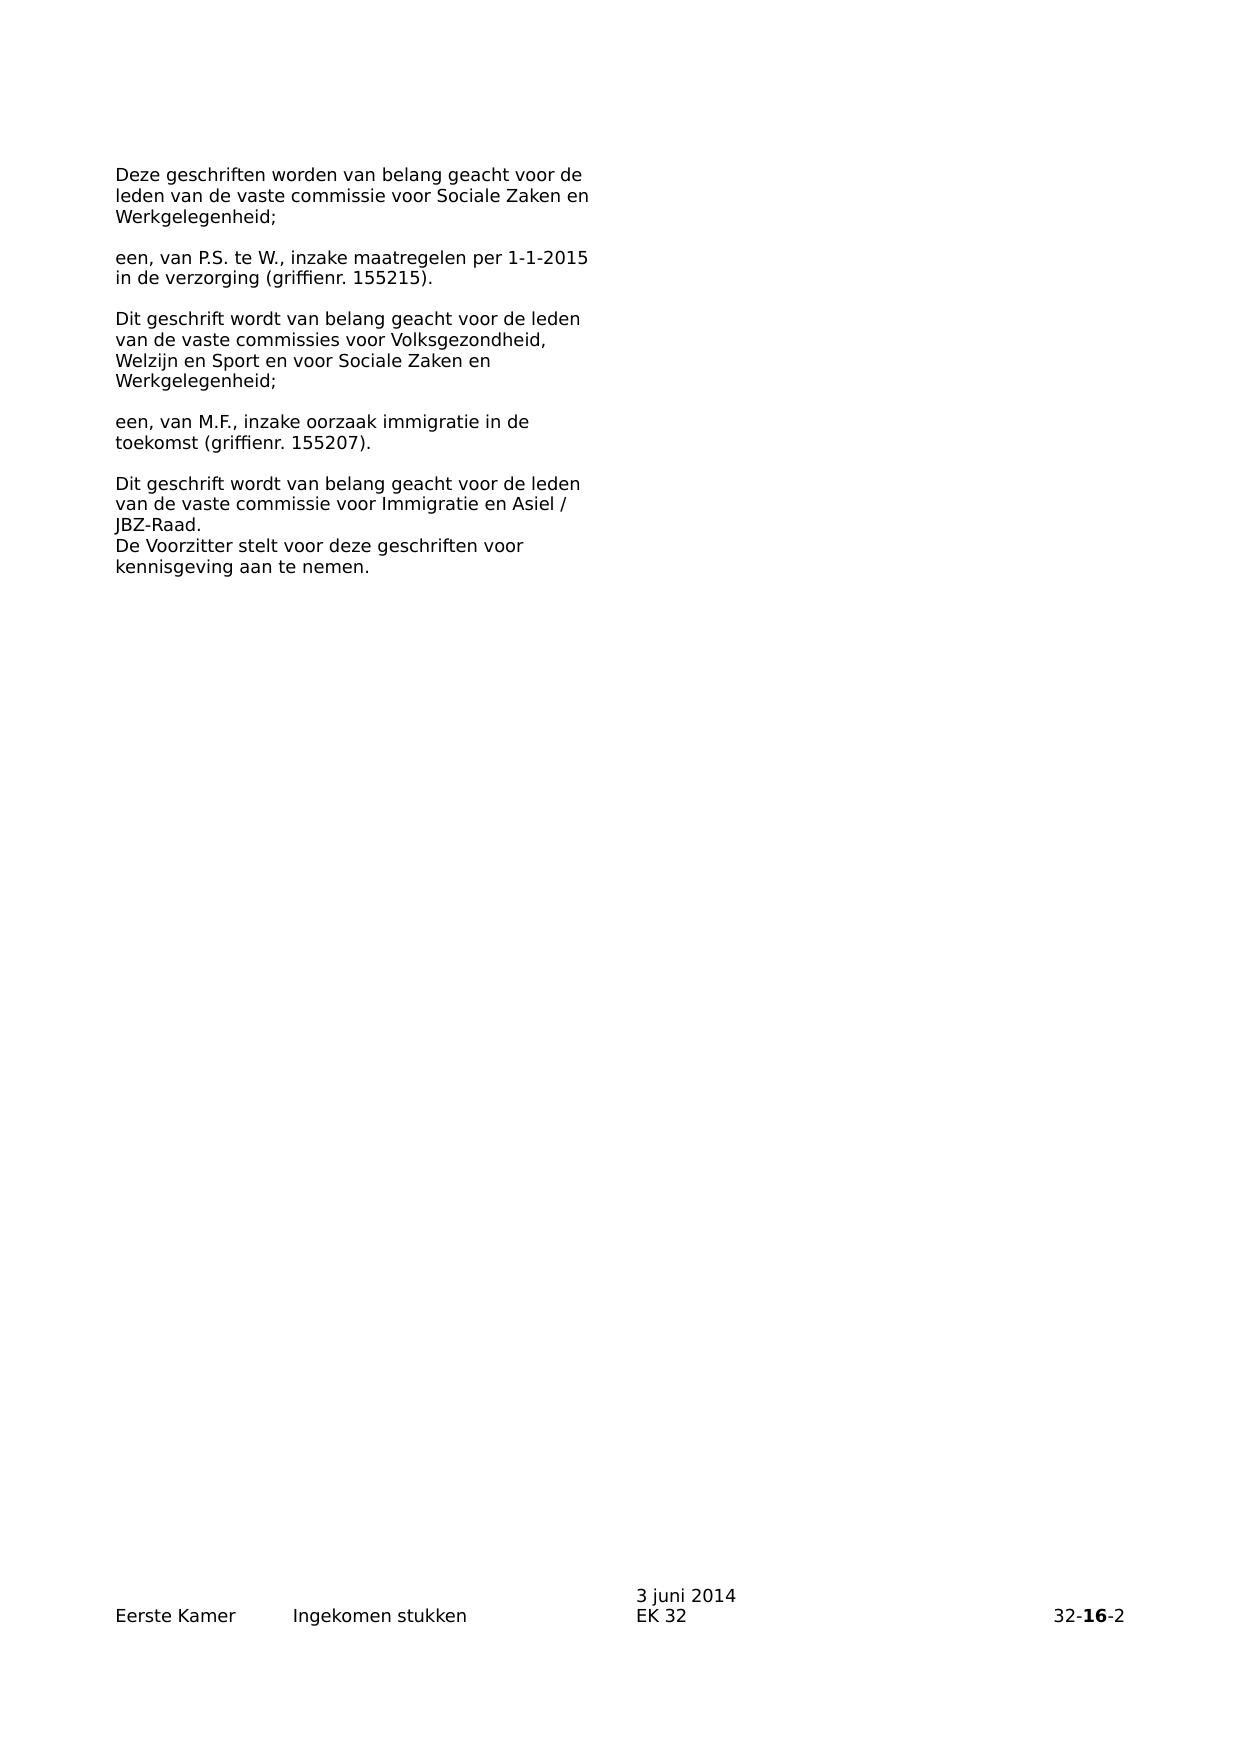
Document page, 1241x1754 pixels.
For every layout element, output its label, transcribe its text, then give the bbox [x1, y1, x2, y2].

text De Voorzitter stelt voor deze geschriften voor kennisgeving aan te nemen. [115, 536, 605, 577]
text Dit geschrift wordt van belang geacht voor de leden van de vaste commissie voor Immigratie en Asiel / JBZ-Raad. [115, 473, 605, 536]
text een, van M.F., inzake oorzaak immigratie in de toekomst (griffienr. 155207). [115, 412, 605, 453]
text een, van P.S. te W., inzake maatregelen per 1-1-2015 in de verzorging (griffienr. 155215). [115, 247, 605, 289]
text Dit geschrift wordt van belang geacht voor de leden van de vaste commissies voor Volksgezondheid, Welzijn en Sport en voor Sociale Zaken en Werkgelegenheid; [115, 309, 605, 392]
text Deze geschriften worden van belang geacht voor de leden van de vaste commissie voor Sociale Zaken en Werkgelegenheid; [115, 165, 605, 227]
